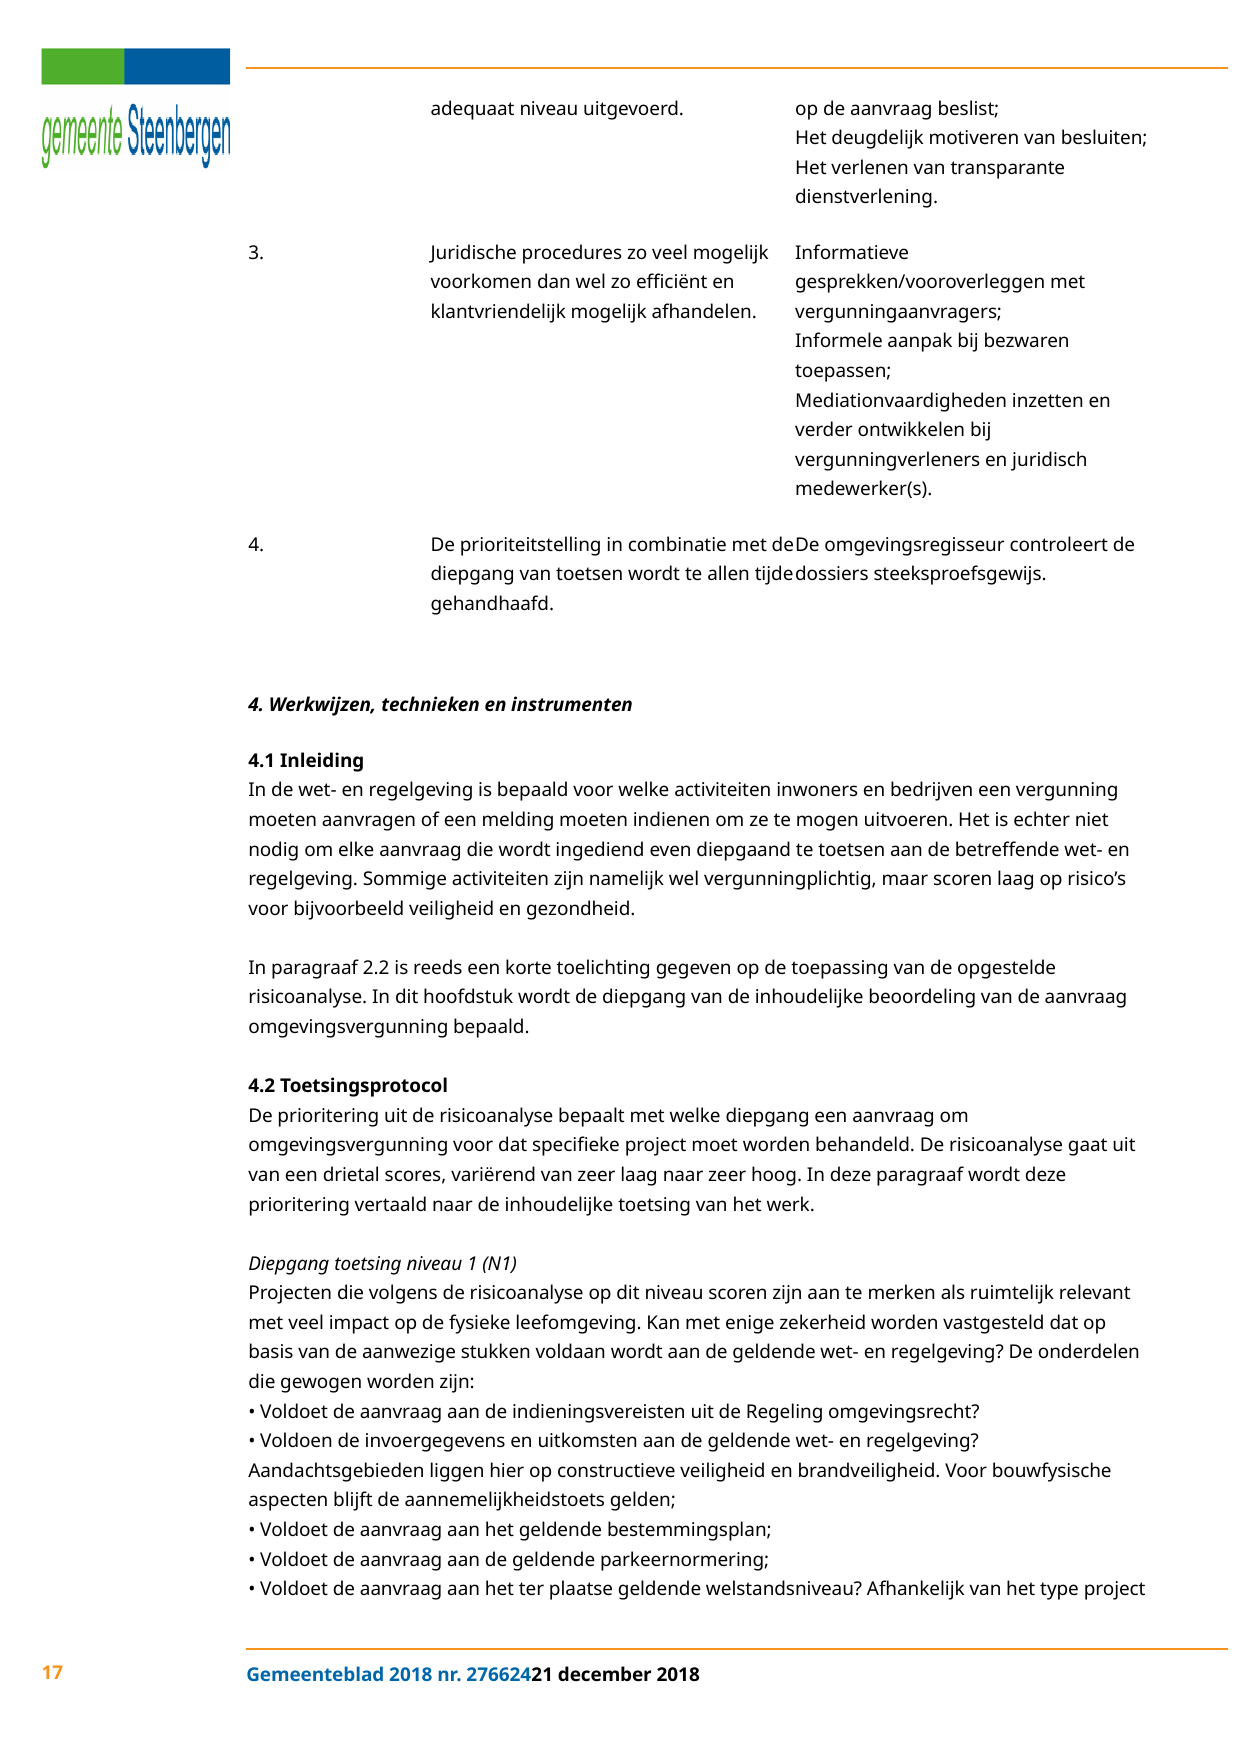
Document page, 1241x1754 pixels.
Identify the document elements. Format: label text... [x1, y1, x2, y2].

table_cell Informatieve gesprekken/vooroverleggen met vergunningaanvragers; Informele aanpak bij bezwaren toepassen; Mediationvaardigheden inzetten en verder ontwikkelen bij vergunningverleners en juridisch medewerker(s). [795, 239, 1152, 531]
text In de wet- en regelgeving is bepaald voor welke activiteiten inwoners en bedrijven een vergunning moeten aanvragen of een melding moeten indienen om ze te mogen uitvoeren. Het is echter niet nodig om elke aanvraag die wordt ingediend even diepgaand te toetsen aan de betreffende wet- en regelgeving. Sommige activiteiten zijn namelijk wel vergunningplichtig, maar scoren laag op risico’s voor bijvoorbeeld veiligheid en gezondheid. [248, 777, 1152, 921]
table_cell op de aanvraag beslist; Het deugdelijk motiveren van besluiten; Het verlenen van transparante dienstverlening. [795, 95, 1152, 239]
table_cell De omgevingsregisseur controleert de dossiers steeksproefsgewijs. [795, 531, 1152, 645]
table_cell 3. [248, 239, 430, 531]
table_cell [248, 95, 430, 239]
text Projecten die volgens de risicoanalyse op dit niveau scoren zijn aan te merken als ruimtelijk relevant met veel impact op de fysieke leefomgeving. Kan met enige zekerheid worden vastgesteld dat op basis van de aanwezige stukken voldaan wordt aan de geldende wet- en regelgeving? De onderdelen die gewogen worden zijn: [248, 1279, 1152, 1394]
text In paragraaf 2.2 is reeds een korte toelichting gegeven op de toepassing van de opgestelde risicoanalyse. In dit hoofdstuk wordt de diepgang van de inhoudelijke beoordeling van de aanvraag omgevingsvergunning bepaald. [248, 954, 1152, 1039]
table_cell 4. [248, 531, 430, 645]
table_cell Juridische procedures zo veel mogelijk voorkomen dan wel zo efficiënt en klantvriendelijk mogelijk afhandelen. [430, 239, 795, 531]
table_cell De prioriteitstelling in combinatie met de diepgang van toetsen wordt te allen tijde gehandhaafd. [430, 531, 795, 645]
text • Voldoen de invoergegevens en uitkomsten aan de geldende wet- en regelgeving? Aandachtsgebieden liggen hier op constructieve veiligheid en brandveiligheid. Voor bouwfysische aspecten blijft de aannemelijkheidstoets gelden; [248, 1427, 1152, 1512]
text 4. Werkwijzen, technieken en instrumenten [248, 692, 1152, 717]
text 4.1 Inleiding [248, 747, 1152, 773]
text • Voldoet de aanvraag aan het ter plaatse geldende welstandsniveau? Afhankelijk van het type project [248, 1575, 1152, 1601]
text • Voldoet de aanvraag aan de geldende parkeernormering; [248, 1546, 1152, 1571]
text • Voldoet de aanvraag aan de indieningsvereisten uit de Regeling omgevingsrecht? [248, 1398, 1152, 1423]
picture [41, 47, 231, 172]
text Diepgang toetsing niveau 1 (N1) [248, 1250, 1152, 1276]
text • Voldoet de aanvraag aan het geldende bestemmingsplan; [248, 1516, 1152, 1542]
table_cell adequaat niveau uitgevoerd. [430, 95, 795, 239]
text De prioritering uit de risicoanalyse bepaalt met welke diepgang een aanvraag om omgevingsvergunning voor dat specifieke project moet worden behandeld. De risicoanalyse gaat uit van een drietal scores, variërend van zeer laag naar zeer hoog. In deze paragraaf wordt deze prioritering vertaald naar de inhoudelijke toetsing van het werk. [248, 1102, 1152, 1216]
text 4.2 Toetsingsprotocol [248, 1072, 1152, 1098]
